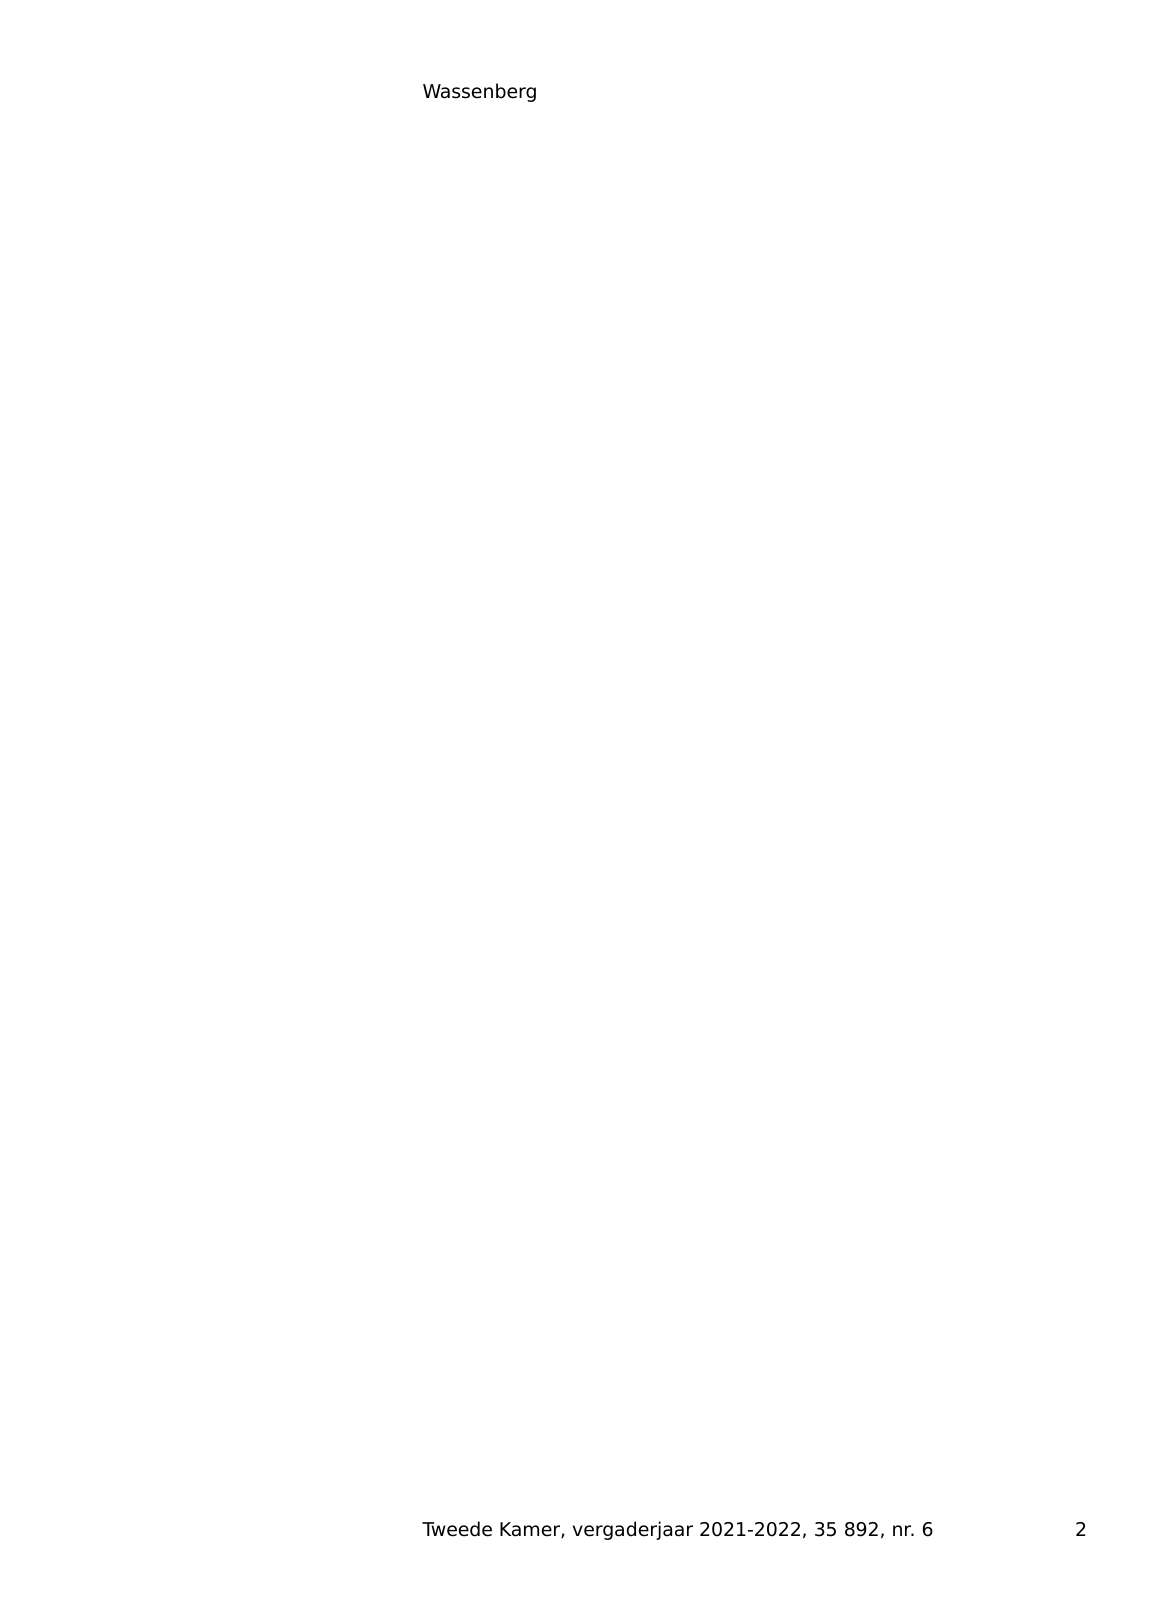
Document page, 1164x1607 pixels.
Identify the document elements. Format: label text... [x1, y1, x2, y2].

text Wassenberg [422, 59, 1087, 103]
